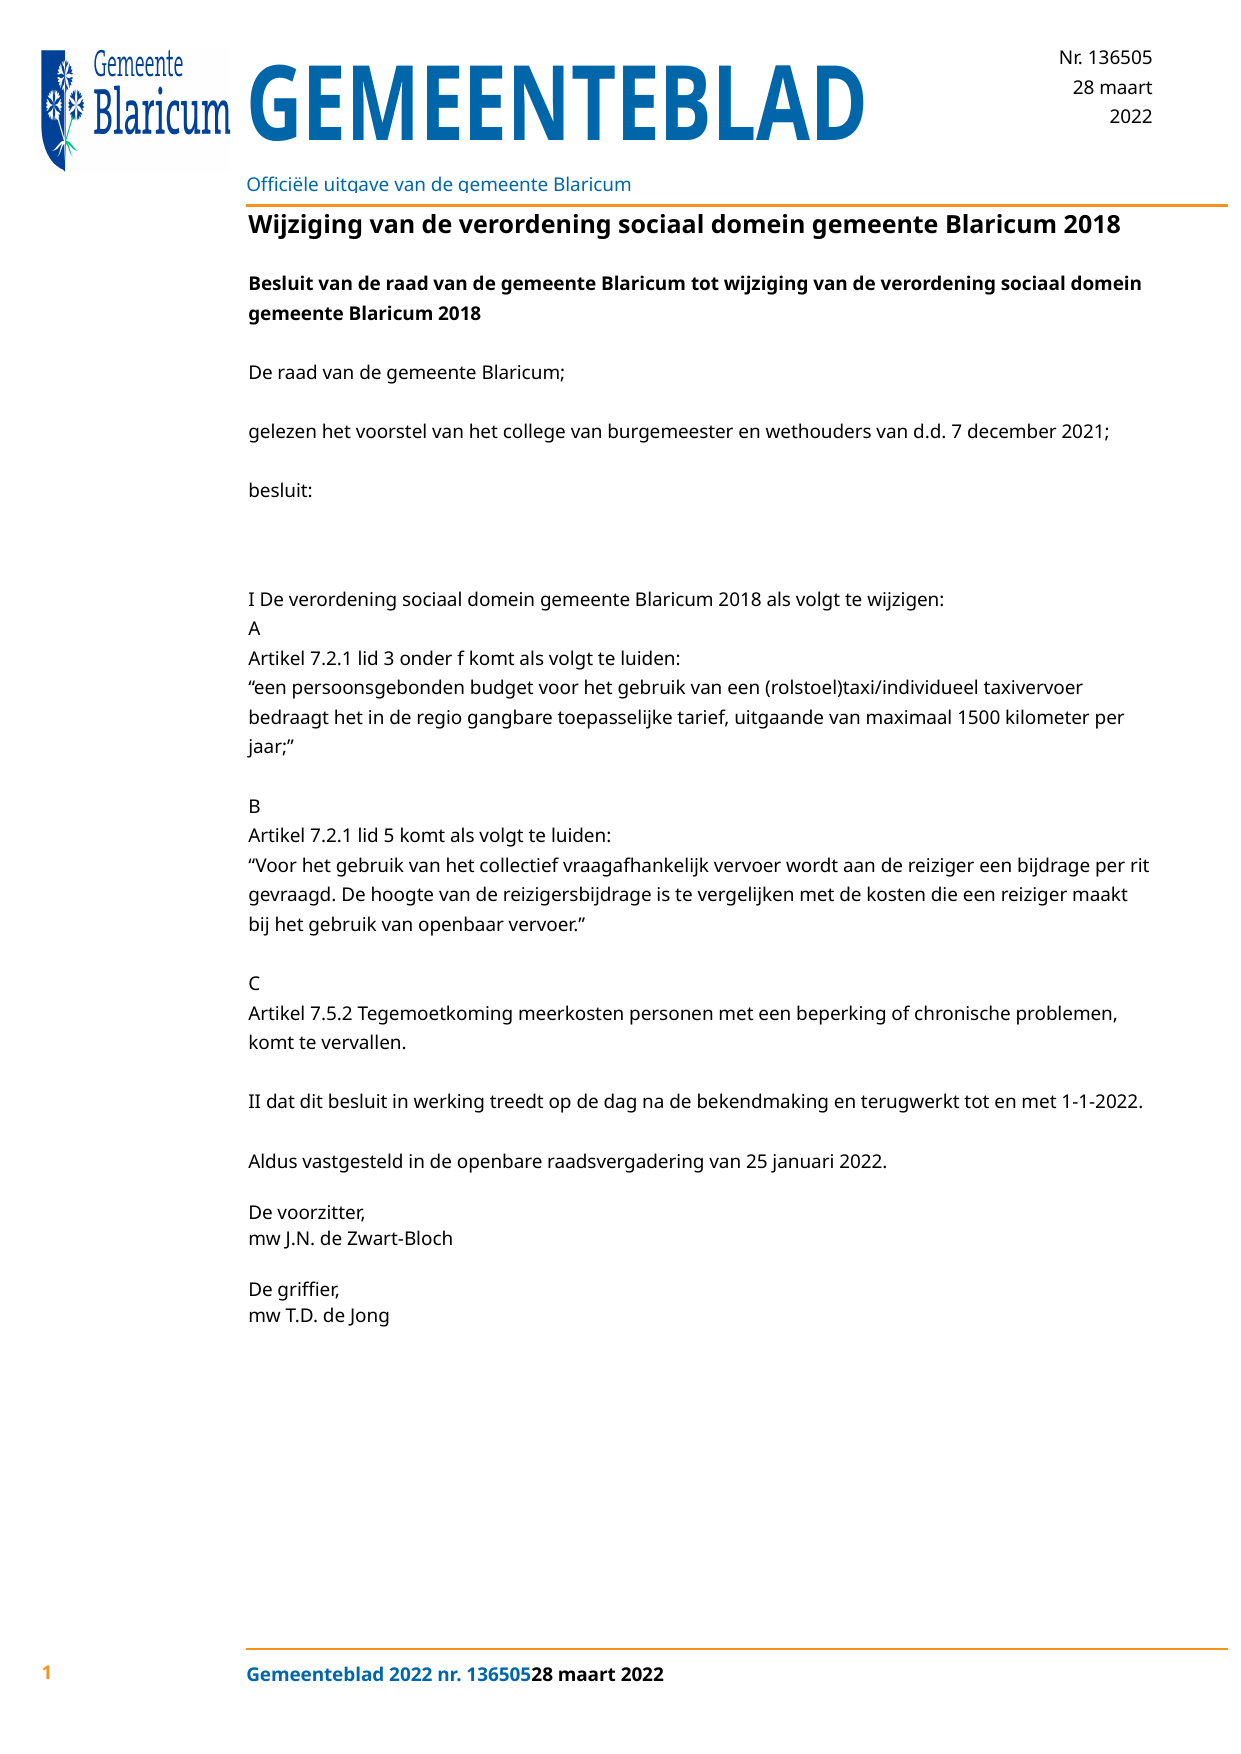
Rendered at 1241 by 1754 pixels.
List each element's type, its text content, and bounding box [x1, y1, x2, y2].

picture [41, 47, 231, 172]
text De griffier, [248, 1277, 1152, 1302]
text “een persoonsgebonden budget voor het gebruik van een (rolstoel)taxi/individueel taxivervoer bedraagt het in de regio gangbare toepasselijke tarief, uitgaande van maximaal 1500 kilometer per jaar;” [248, 674, 1152, 759]
text I De verordening sociaal domein gemeente Blaricum 2018 als volgt te wijzigen: [248, 586, 1152, 612]
text Artikel 7.2.1 lid 3 onder f komt als volgt te luiden: [248, 645, 1152, 671]
text mw J.N. de Zwart-Bloch [248, 1225, 1152, 1251]
text besluit: [248, 477, 1152, 503]
text Besluit van de raad van de gemeente Blaricum tot wijziging van de verordening sociaal domein gemeente Blaricum 2018 [248, 270, 1152, 326]
text B [248, 793, 1152, 819]
text C [248, 970, 1152, 996]
text “Voor het gebruik van het collectief vraagafhankelijk vervoer wordt aan de reiziger een bijdrage per rit gevraagd. De hoogte van de reizigersbijdrage is te vergelijken met de kosten die een reiziger maakt bij het gebruik van openbaar vervoer.” [248, 852, 1152, 937]
text II dat dit besluit in werking treedt op de dag na de bekendmaking en terugwerkt tot en met 1-1-2022. [248, 1089, 1152, 1114]
text Wijziging van de verordening sociaal domein gemeente Blaricum 2018 [248, 207, 1152, 241]
text De raad van de gemeente Blaricum; [248, 359, 1152, 385]
text De voorzitter, [248, 1199, 1152, 1225]
text Artikel 7.5.2 Tegemoetkoming meerkosten personen met een beperking of chronische problemen, komt te vervallen. [248, 1000, 1152, 1055]
text Artikel 7.2.1 lid 5 komt als volgt te luiden: [248, 822, 1152, 848]
text Aldus vastgesteld in de openbare raadsvergadering van 25 januari 2022. [248, 1148, 1152, 1174]
text mw T.D. de Jong [248, 1302, 1152, 1328]
text gelezen het voorstel van het college van burgemeester en wethouders van d.d. 7 december 2021; [248, 418, 1152, 444]
text A [248, 615, 1152, 641]
